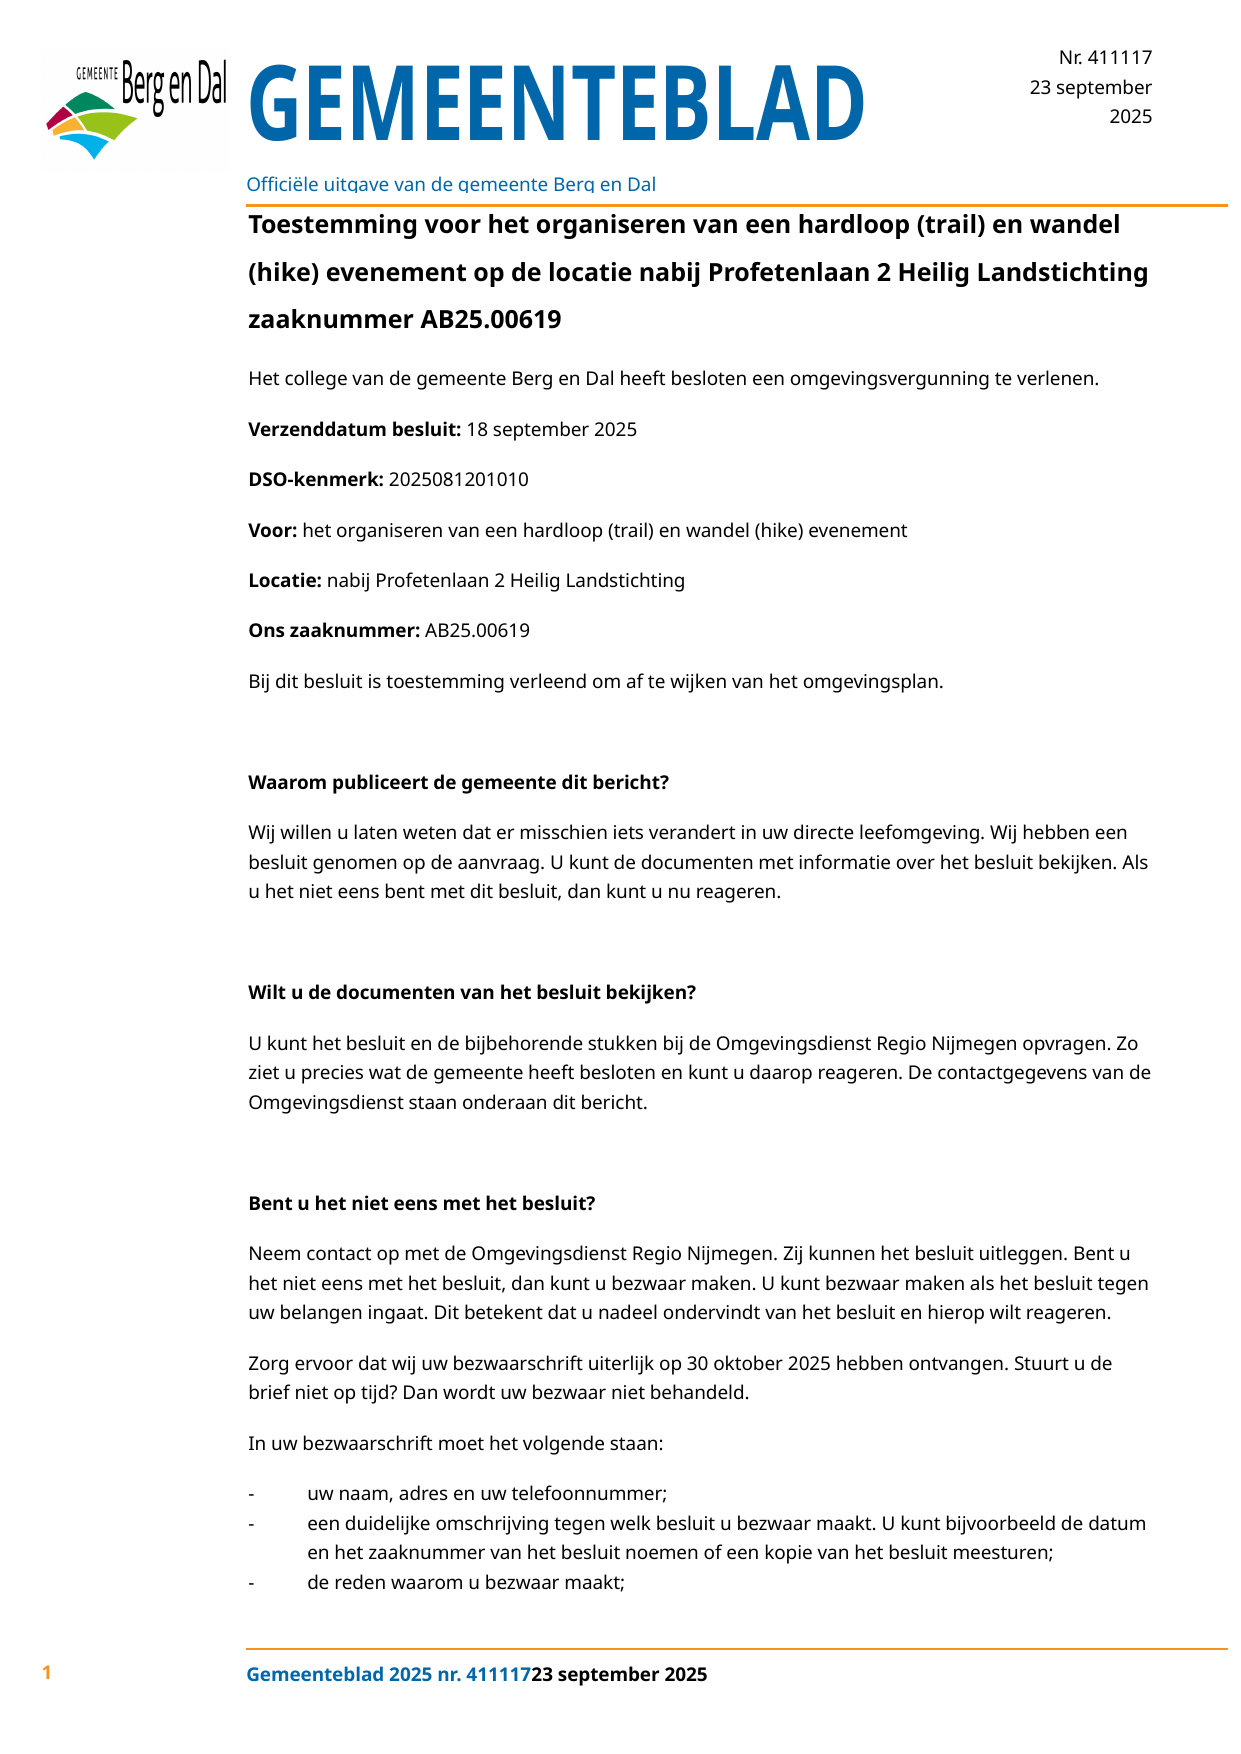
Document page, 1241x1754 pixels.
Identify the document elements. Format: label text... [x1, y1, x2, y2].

text Locatie: nabij Profetenlaan 2 Heilig Landstichting [248, 567, 1152, 593]
text Bent u het niet eens met het besluit? [248, 1190, 1152, 1215]
text Bij dit besluit is toestemming verleend om af te wijken van het omgevingsplan. [248, 668, 1152, 694]
text U kunt het besluit en de bijbehorende stukken bij de Omgevingsdienst Regio Nijmegen opvragen. Zo ziet u precies wat de gemeente heeft besloten en kunt u daarop reageren. De contactgegevens van de Omgevingsdienst staan onderaan dit bericht. [248, 1030, 1152, 1114]
list een duidelijke omschrijving tegen welk besluit u bezwaar maakt. U kunt bijvoorbeeld de datum en het zaaknummer van het besluit noemen of een kopie van het besluit meesturen; [248, 1510, 1152, 1565]
text Het college van de gemeente Berg en Dal heeft besloten een omgevingsvergunning te verlenen. [248, 366, 1152, 391]
list uw naam, adres en uw telefoonnummer; [248, 1480, 1152, 1506]
text Voor: het organiseren van een hardloop (trail) en wandel (hike) evenement [248, 517, 1152, 542]
text Zorg ervoor dat wij uw bezwaarschrift uiterlijk op 30 oktober 2025 hebben ontvangen. Stuurt u de brief niet op tijd? Dan wordt uw bezwaar niet behandeld. [248, 1350, 1152, 1405]
text Ons zaaknummer: AB25.00619 [248, 618, 1152, 643]
text Verzenddatum besluit: 18 september 2025 [248, 416, 1152, 442]
text Wilt u de documenten van het besluit bekijken? [248, 979, 1152, 1005]
text In uw bezwaarschrift moet het volgende staan: [248, 1430, 1152, 1455]
text Waarom publiceert de gemeente dit bericht? [248, 769, 1152, 794]
text Wij willen u laten weten dat er misschien iets verandert in uw directe leefomgeving. Wij hebben een besluit genomen op de aanvraag. U kunt de documenten met informatie over het besluit bekijken. Als u het niet eens bent met dit besluit, dan kunt u nu reageren. [248, 819, 1152, 904]
picture [41, 47, 231, 172]
list de reden waarom u bezwaar maakt; [248, 1569, 1152, 1594]
text Toestemming voor het organiseren van een hardloop (trail) en wandel (hike) evenement op de locatie nabij Profetenlaan 2 Heilig Landstichting zaaknummer AB25.00619 [248, 207, 1152, 336]
text Neem contact op met de Omgevingsdienst Regio Nijmegen. Zij kunnen het besluit uitleggen. Bent u het niet eens met het besluit, dan kunt u bezwaar maken. U kunt bezwaar maken als het besluit tegen uw belangen ingaat. Dit betekent dat u nadeel ondervindt van het besluit en hierop wilt reageren. [248, 1240, 1152, 1325]
text DSO-kenmerk: 2025081201010 [248, 466, 1152, 492]
